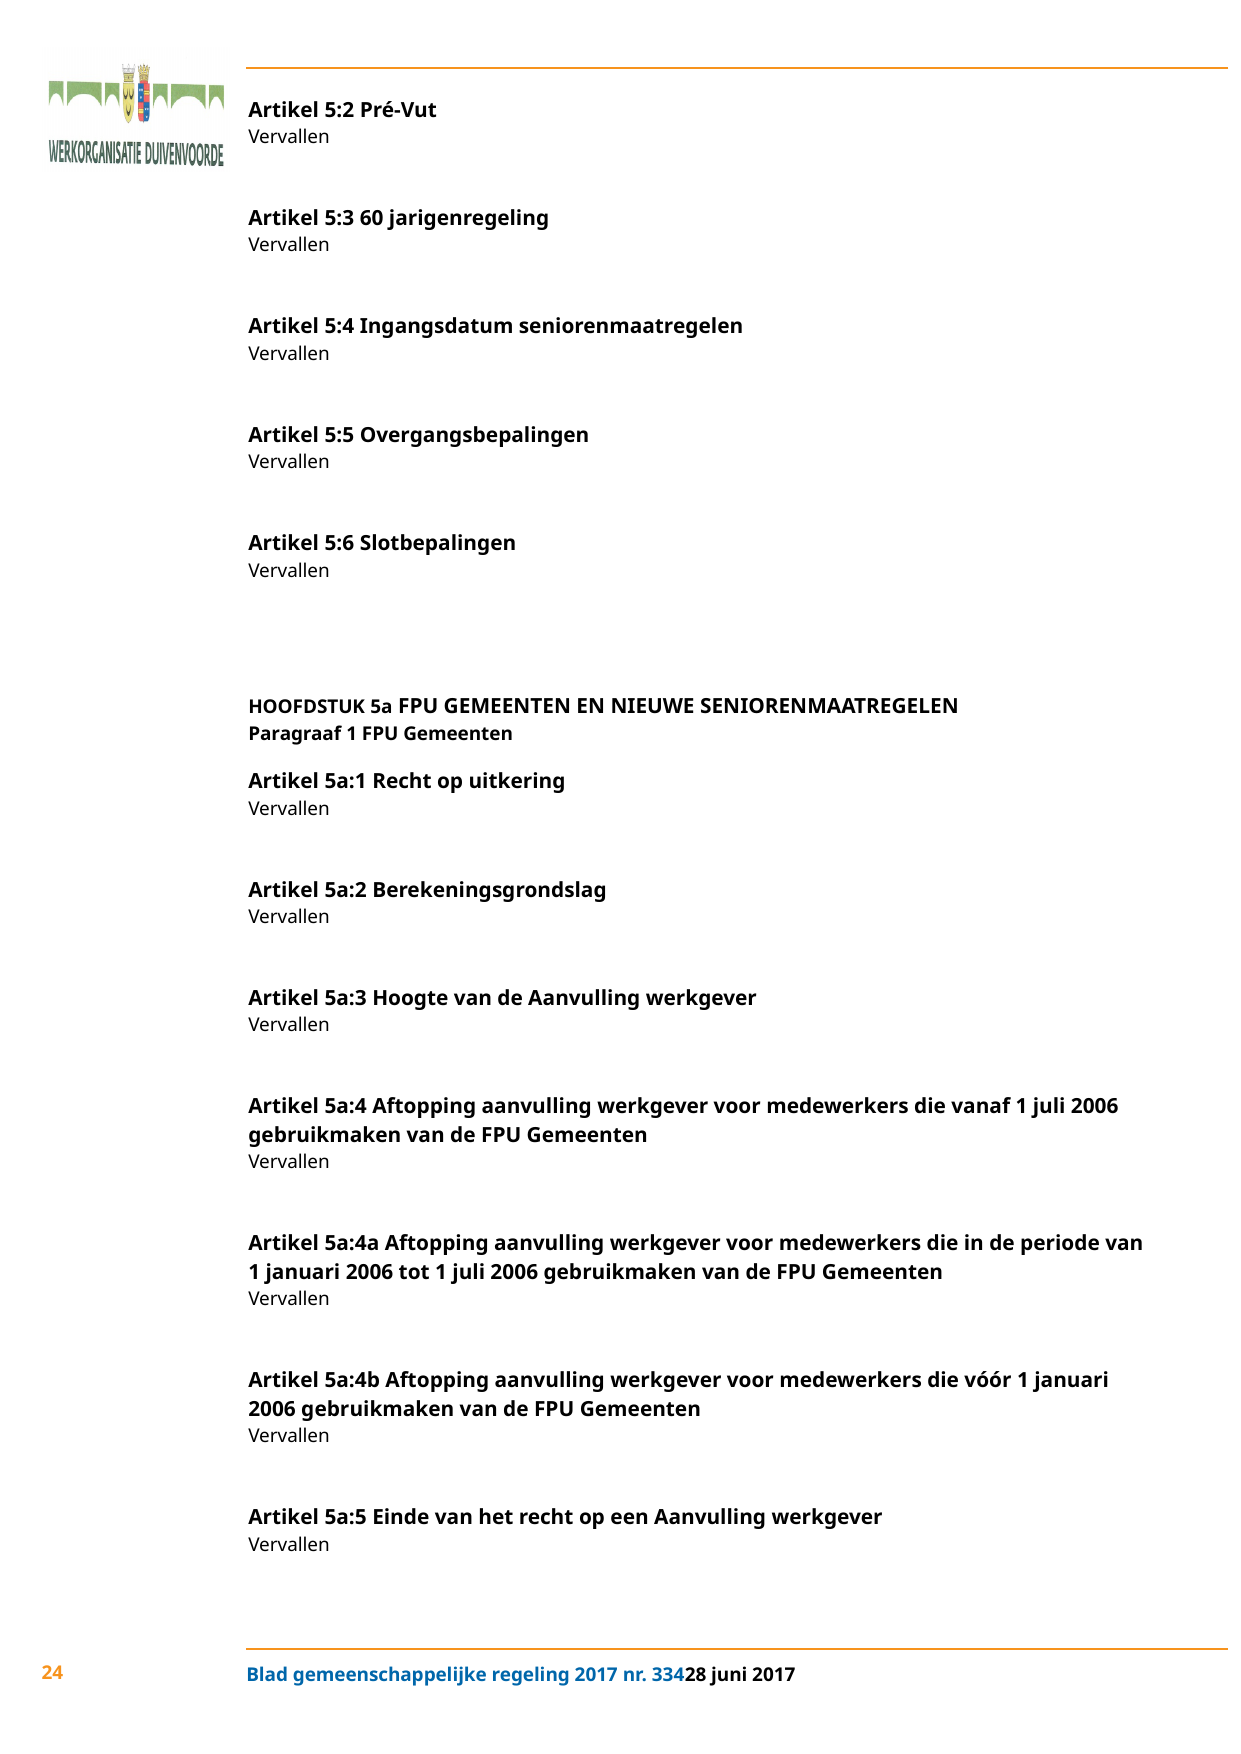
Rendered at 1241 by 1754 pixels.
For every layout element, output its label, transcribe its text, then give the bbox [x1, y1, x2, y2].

text Artikel 5a:4b Aftopping aanvulling werkgever voor medewerkers die vóór 1 januari 2006 gebruikmaken van de FPU Gemeenten [248, 1365, 1152, 1422]
text Artikel 5:6 Slotbepalingen [248, 528, 1152, 557]
text Vervallen [248, 1148, 1152, 1174]
text Artikel 5:4 Ingangsdatum seniorenmaatregelen [248, 312, 1152, 340]
text Artikel 5a:3 Hoogte van de Aanvulling werkgever [248, 983, 1152, 1012]
text Vervallen [248, 1012, 1152, 1037]
text Artikel 5a:4a Aftopping aanvulling werkgever voor medewerkers die in de periode van 1 januari 2006 tot 1 juli 2006 gebruikmaken van de FPU Gemeenten [248, 1228, 1152, 1285]
text Paragraaf 1 FPU Gemeenten [248, 720, 1152, 746]
text Vervallen [248, 448, 1152, 474]
text Vervallen [248, 123, 1152, 149]
text Artikel 5a:4 Aftopping aanvulling werkgever voor medewerkers die vanaf 1 juli 2006 gebruikmaken van de FPU Gemeenten [248, 1092, 1152, 1148]
text Artikel 5:2 Pré-Vut [248, 95, 1152, 123]
text Vervallen [248, 903, 1152, 929]
text Vervallen [248, 1422, 1152, 1448]
text Artikel 5:5 Overgangsbepalingen [248, 420, 1152, 448]
text HOOFDSTUK 5a FPU GEMEENTEN EN NIEUWE SENIORENMAATREGELEN [248, 691, 1152, 720]
text Artikel 5a:2 Berekeningsgrondslag [248, 875, 1152, 903]
text Vervallen [248, 795, 1152, 821]
text Artikel 5a:1 Recht op uitkering [248, 766, 1152, 795]
text Vervallen [248, 1285, 1152, 1311]
text Vervallen [248, 232, 1152, 257]
text Vervallen [248, 557, 1152, 583]
picture [41, 47, 231, 172]
text Artikel 5:3 60 jarigenregeling [248, 203, 1152, 232]
text Vervallen [248, 340, 1152, 366]
text Artikel 5a:5 Einde van het recht op een Aanvulling werkgever [248, 1502, 1152, 1531]
text Vervallen [248, 1531, 1152, 1556]
